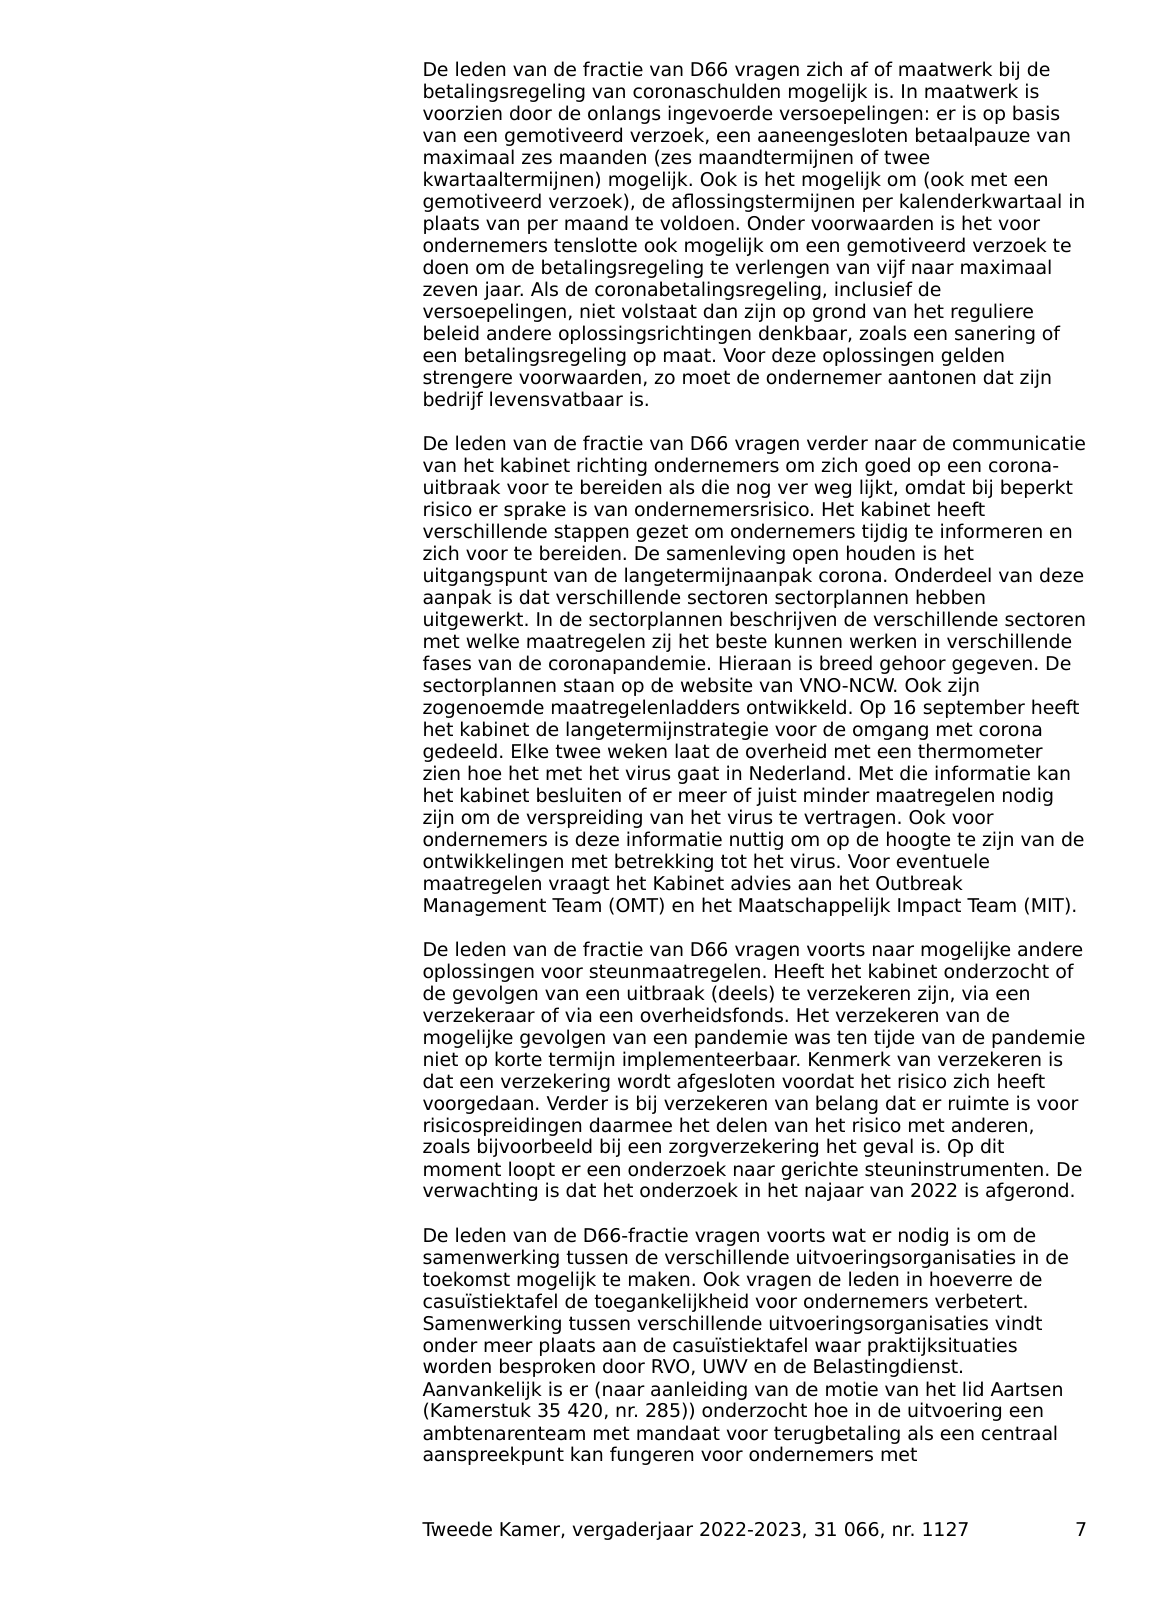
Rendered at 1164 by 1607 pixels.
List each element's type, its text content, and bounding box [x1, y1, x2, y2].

text De leden van de D66-fractie vragen voorts wat er nodig is om de samenwerking tussen de verschillende uitvoeringsorganisaties in de toekomst mogelijk te maken. Ook vragen de leden in hoeverre de casuïstiektafel de toegankelijkheid voor ondernemers verbetert. Samenwerking tussen verschillende uitvoeringsorganisaties vindt onder meer plaats aan de casuïstiektafel waar praktijksituaties worden besproken door RVO, UWV en de Belastingdienst. Aanvankelijk is er (naar aanleiding van de motie van het lid Aartsen (Kamerstuk 35 420, nr. 285)) onderzocht hoe in de uitvoering een ambtenarenteam met mandaat voor terugbetaling als een centraal aanspreekpunt kan fungeren voor ondernemers met [422, 1224, 1087, 1466]
text De leden van de fractie van D66 vragen verder naar de communicatie van het kabinet richting ondernemers om zich goed op een corona-uitbraak voor te bereiden als die nog ver weg lijkt, omdat bij beperkt risico er sprake is van ondernemersrisico. Het kabinet heeft verschillende stappen gezet om ondernemers tijdig te informeren en zich voor te bereiden. De samenleving open houden is het uitgangspunt van de langetermijnaanpak corona. Onderdeel van deze aanpak is dat verschillende sectoren sectorplannen hebben uitgewerkt. In de sectorplannen beschrijven de verschillende sectoren met welke maatregelen zij het beste kunnen werken in verschillende fases van de coronapandemie. Hieraan is breed gehoor gegeven. De sectorplannen staan op de website van VNO-NCW. Ook zijn zogenoemde maatregelenladders ontwikkeld. Op 16 september heeft het kabinet de langetermijnstrategie voor de omgang met corona gedeeld. Elke twee weken laat de overheid met een thermometer zien hoe het met het virus gaat in Nederland. Met die informatie kan het kabinet besluiten of er meer of juist minder maatregelen nodig zijn om de verspreiding van het virus te vertragen. Ook voor ondernemers is deze informatie nuttig om op de hoogte te zijn van de ontwikkelingen met betrekking tot het virus. Voor eventuele maatregelen vraagt het Kabinet advies aan het Outbreak Management Team (OMT) en het Maatschappelijk Impact Team (MIT). [422, 433, 1087, 916]
text De leden van de fractie van D66 vragen voorts naar mogelijke andere oplossingen voor steunmaatregelen. Heeft het kabinet onderzocht of de gevolgen van een uitbraak (deels) te verzekeren zijn, via een verzekeraar of via een overheidsfonds. Het verzekeren van de mogelijke gevolgen van een pandemie was ten tijde van de pandemie niet op korte termijn implementeerbaar. Kenmerk van verzekeren is dat een verzekering wordt afgesloten voordat het risico zich heeft voorgedaan. Verder is bij verzekeren van belang dat er ruimte is voor risicospreidingen daarmee het delen van het risico met anderen, zoals bijvoorbeeld bij een zorgverzekering het geval is. Op dit moment loopt er een onderzoek naar gerichte steuninstrumenten. De verwachting is dat het onderzoek in het najaar van 2022 is afgerond. [422, 939, 1087, 1202]
text De leden van de fractie van D66 vragen zich af of maatwerk bij de betalingsregeling van coronaschulden mogelijk is. In maatwerk is voorzien door de onlangs ingevoerde versoepelingen: er is op basis van een gemotiveerd verzoek, een aaneengesloten betaalpauze van maximaal zes maanden (zes maandtermijnen of twee kwartaaltermijnen) mogelijk. Ook is het mogelijk om (ook met een gemotiveerd verzoek), de aflossingstermijnen per kalenderkwartaal in plaats van per maand te voldoen. Onder voorwaarden is het voor ondernemers tenslotte ook mogelijk om een gemotiveerd verzoek te doen om de betalingsregeling te verlengen van vijf naar maximaal zeven jaar. Als de coronabetalingsregeling, inclusief de versoepelingen, niet volstaat dan zijn op grond van het reguliere beleid andere oplossingsrichtingen denkbaar, zoals een sanering of een betalingsregeling op maat. Voor deze oplossingen gelden strengere voorwaarden, zo moet de ondernemer aantonen dat zijn bedrijf levensvatbaar is. [422, 59, 1087, 411]
